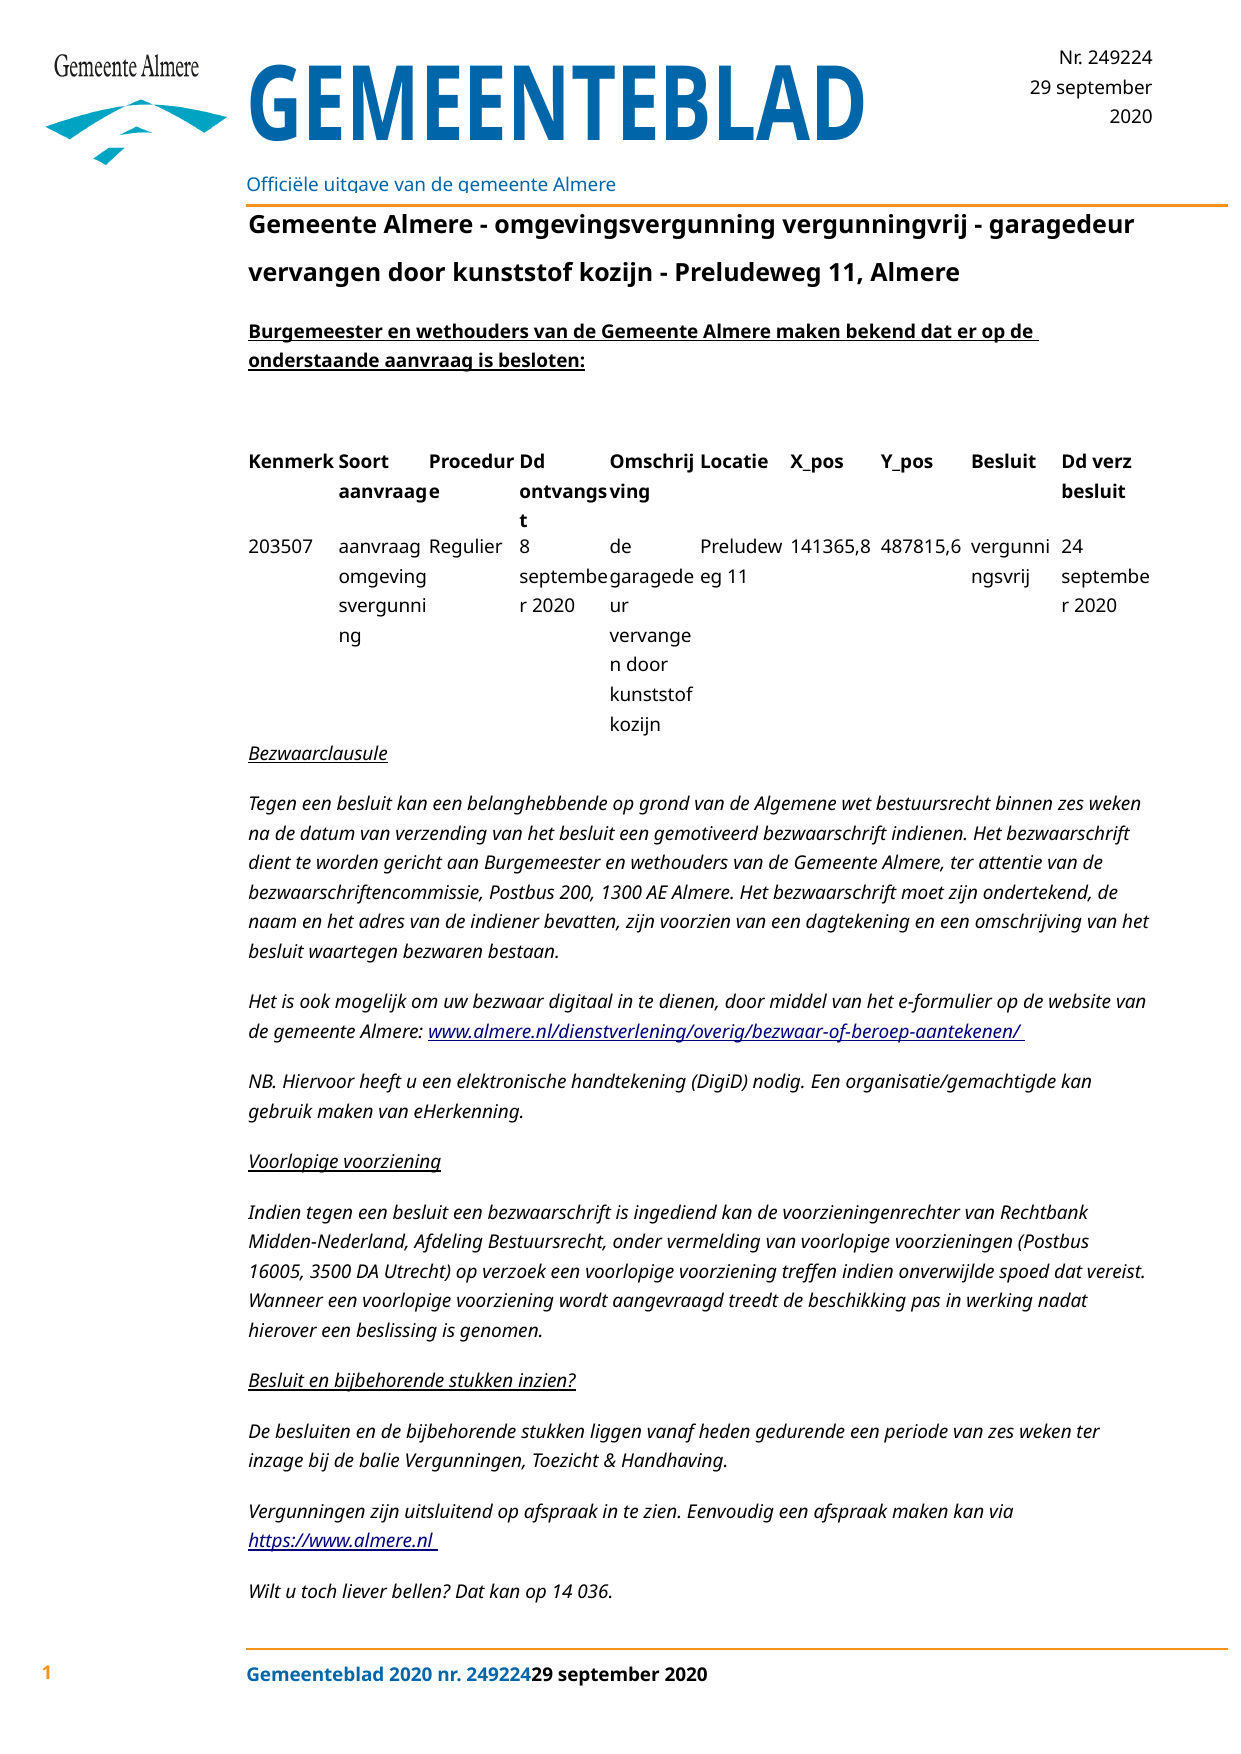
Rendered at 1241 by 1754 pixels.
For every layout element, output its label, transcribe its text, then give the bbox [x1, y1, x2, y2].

table_header Soort aanvraag [338, 449, 429, 533]
table_cell Preludeweg 11 [700, 533, 790, 737]
table_cell 203507 [248, 533, 338, 737]
picture [41, 47, 231, 172]
text Voorlopige voorziening [248, 1148, 1152, 1174]
text Indien tegen een besluit een bezwaarschrift is ingediend kan de voorzieningenrechter van Rechtbank Midden-Nederland, Afdeling Bestuursrecht, onder vermelding van voorlopige voorzieningen (Postbus 16005, 3500 DA Utrecht) op verzoek een voorlopige voorziening treffen indien onverwijlde spoed dat vereist. Wanneer een voorlopige voorziening wordt aangevraagd treedt de beschikking pas in werking nadat hierover een beslissing is genomen. [248, 1199, 1152, 1343]
text Tegen een besluit kan een belanghebbende op grond van de Algemene wet bestuursrecht binnen zes weken na de datum van verzending van het besluit een gemotiveerd bezwaarschrift indienen. Het bezwaarschrift dient te worden gericht aan Burgemeester en wethouders van de Gemeente Almere, ter attentie van de bezwaarschriftencommissie, Postbus 200, 1300 AE Almere. Het bezwaarschrift moet zijn ondertekend, de naam en het adres van de indiener bevatten, zijn voorzien van een dagtekening en een omschrijving van het besluit waartegen bezwaren bestaan. [248, 790, 1152, 964]
table_header Besluit [971, 449, 1061, 533]
text Wilt u toch liever bellen? Dat kan op 14 036. [248, 1578, 1152, 1604]
table_cell 8 september 2020 [519, 533, 609, 737]
table_header Procedure [429, 449, 519, 533]
table_cell Regulier [429, 533, 519, 737]
text De besluiten en de bijbehorende stukken liggen vanaf heden gedurende een periode van zes weken ter inzage bij de balie Vergunningen, Toezicht & Handhaving. [248, 1418, 1152, 1473]
table_header X_pos [790, 449, 881, 533]
text NB. Hiervoor heeft u een elektronische handtekening (DigiD) nodig. Een organisatie/gemachtigde kan gebruik maken van eHerkenning. [248, 1068, 1152, 1124]
table_header Dd ontvangst [519, 449, 609, 533]
text Bezwaarclausule [248, 740, 1152, 766]
text Gemeente Almere - omgevingsvergunning vergunningvrij - garagedeur vervangen door kunststof kozijn - Preludeweg 11, Almere [248, 207, 1152, 288]
table_cell 24 september 2020 [1061, 533, 1152, 737]
table_cell 141365,8 [790, 533, 881, 737]
table_header Locatie [700, 449, 790, 533]
table_header Kenmerk [248, 449, 338, 533]
table_header Y_pos [881, 449, 971, 533]
table_cell de garagedeur vervangen door kunststof kozijn [609, 533, 700, 737]
text Besluit en bijbehorende stukken inzien? [248, 1368, 1152, 1393]
text Burgemeester en wethouders van de Gemeente Almere maken bekend dat er op de onderstaande aanvraag is besloten: [248, 318, 1152, 373]
table_header Dd verz besluit [1061, 449, 1152, 533]
table_cell vergunningsvrij [971, 533, 1061, 737]
text Vergunningen zijn uitsluitend op afspraak in te zien. Eenvoudig een afspraak maken kan via https://www.almere.nl [248, 1498, 1152, 1553]
table_cell 487815,6 [881, 533, 971, 737]
table_cell aanvraag omgevingsvergunning [338, 533, 429, 737]
table_header Omschrijving [609, 449, 700, 533]
text Het is ook mogelijk om uw bezwaar digitaal in te dienen, door middel van het e-formulier op de website van de gemeente Almere: www.almere.nl/dienstverlening/overig/bezwaar-of-beroep-aantekenen/ [248, 988, 1152, 1044]
